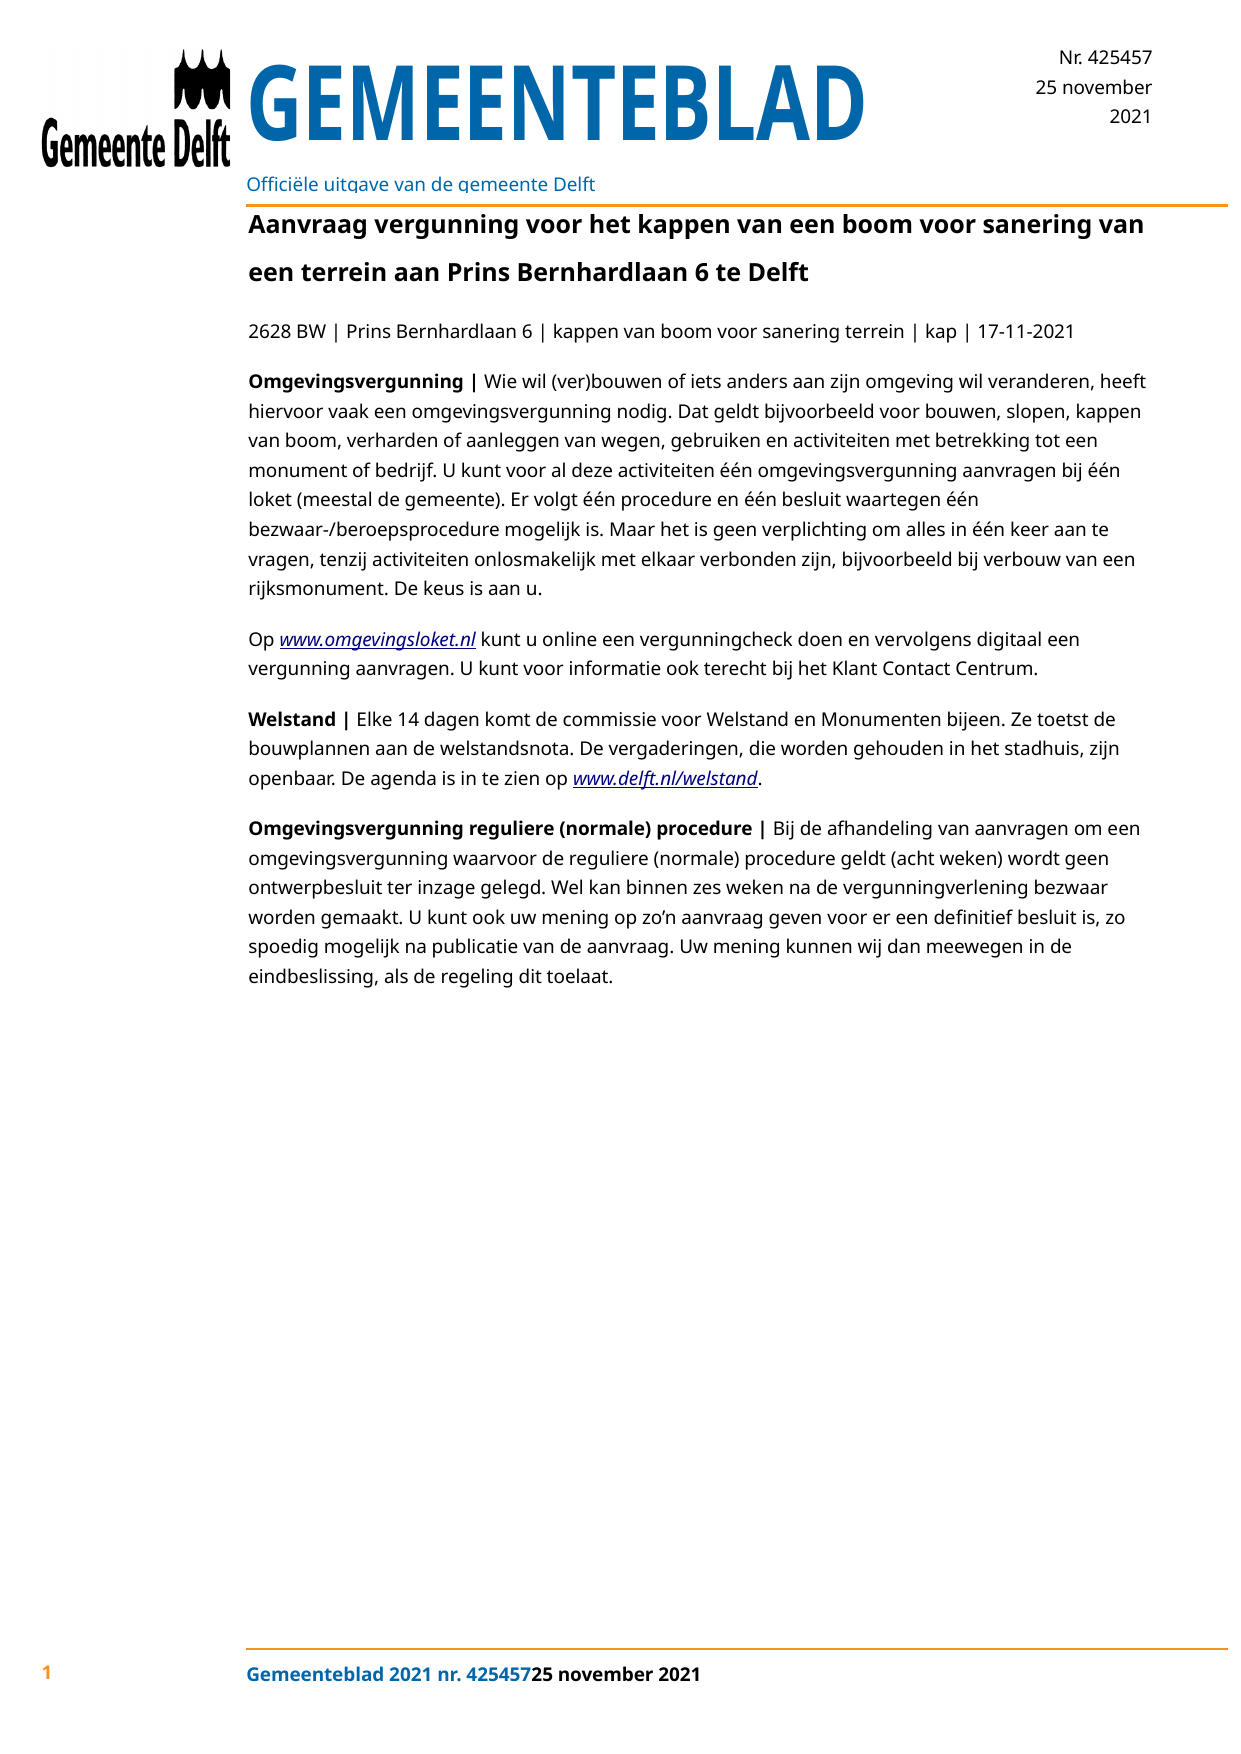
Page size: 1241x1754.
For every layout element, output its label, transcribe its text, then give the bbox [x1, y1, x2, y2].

text Op www.omgevingsloket.nl kunt u online een vergunningcheck doen en vervolgens digitaal een vergunning aanvragen. U kunt voor informatie ook terecht bij het Klant Contact Centrum. [248, 626, 1152, 681]
text 2628 BW | Prins Bernhardlaan 6 | kappen van boom voor sanering terrein | kap | 17-11-2021 [248, 318, 1152, 344]
text Welstand | Elke 14 dagen komt de commissie voor Welstand en Monumenten bijeen. Ze toetst de bouwplannen aan de welstandsnota. De vergaderingen, die worden gehouden in het stadhuis, zijn openbaar. De agenda is in te zien op www.delft.nl/welstand. [248, 706, 1152, 791]
picture [41, 47, 231, 172]
text Omgevingsvergunning reguliere (normale) procedure | Bij de afhandeling van aanvragen om een omgevingsvergunning waarvoor de reguliere (normale) procedure geldt (acht weken) wordt geen ontwerpbesluit ter inzage gelegd. Wel kan binnen zes weken na de vergunningverlening bezwaar worden gemaakt. U kunt ook uw mening op zo’n aanvraag geven voor er een definitief besluit is, zo spoedig mogelijk na publicatie van de aanvraag. Uw mening kunnen wij dan meewegen in de eindbeslissing, als de regeling dit toelaat. [248, 815, 1152, 989]
text Aanvraag vergunning voor het kappen van een boom voor sanering van een terrein aan Prins Bernhardlaan 6 te Delft [248, 207, 1152, 288]
text Omgevingsvergunning | Wie wil (ver)bouwen of iets anders aan zijn omgeving wil veranderen, heeft hiervoor vaak een omgevingsvergunning nodig. Dat geldt bijvoorbeeld voor bouwen, slopen, kappen van boom, verharden of aanleggen van wegen, gebruiken en activiteiten met betrekking tot een monument of bedrijf. U kunt voor al deze activiteiten één omgevingsvergunning aanvragen bij één loket (meestal de gemeente). Er volgt één procedure en één besluit waartegen één bezwaar-/beroepsprocedure mogelijk is. Maar het is geen verplichting om alles in één keer aan te vragen, tenzij activiteiten onlosmakelijk met elkaar verbonden zijn, bijvoorbeeld bij verbouw van een rijksmonument. De keus is aan u. [248, 368, 1152, 601]
